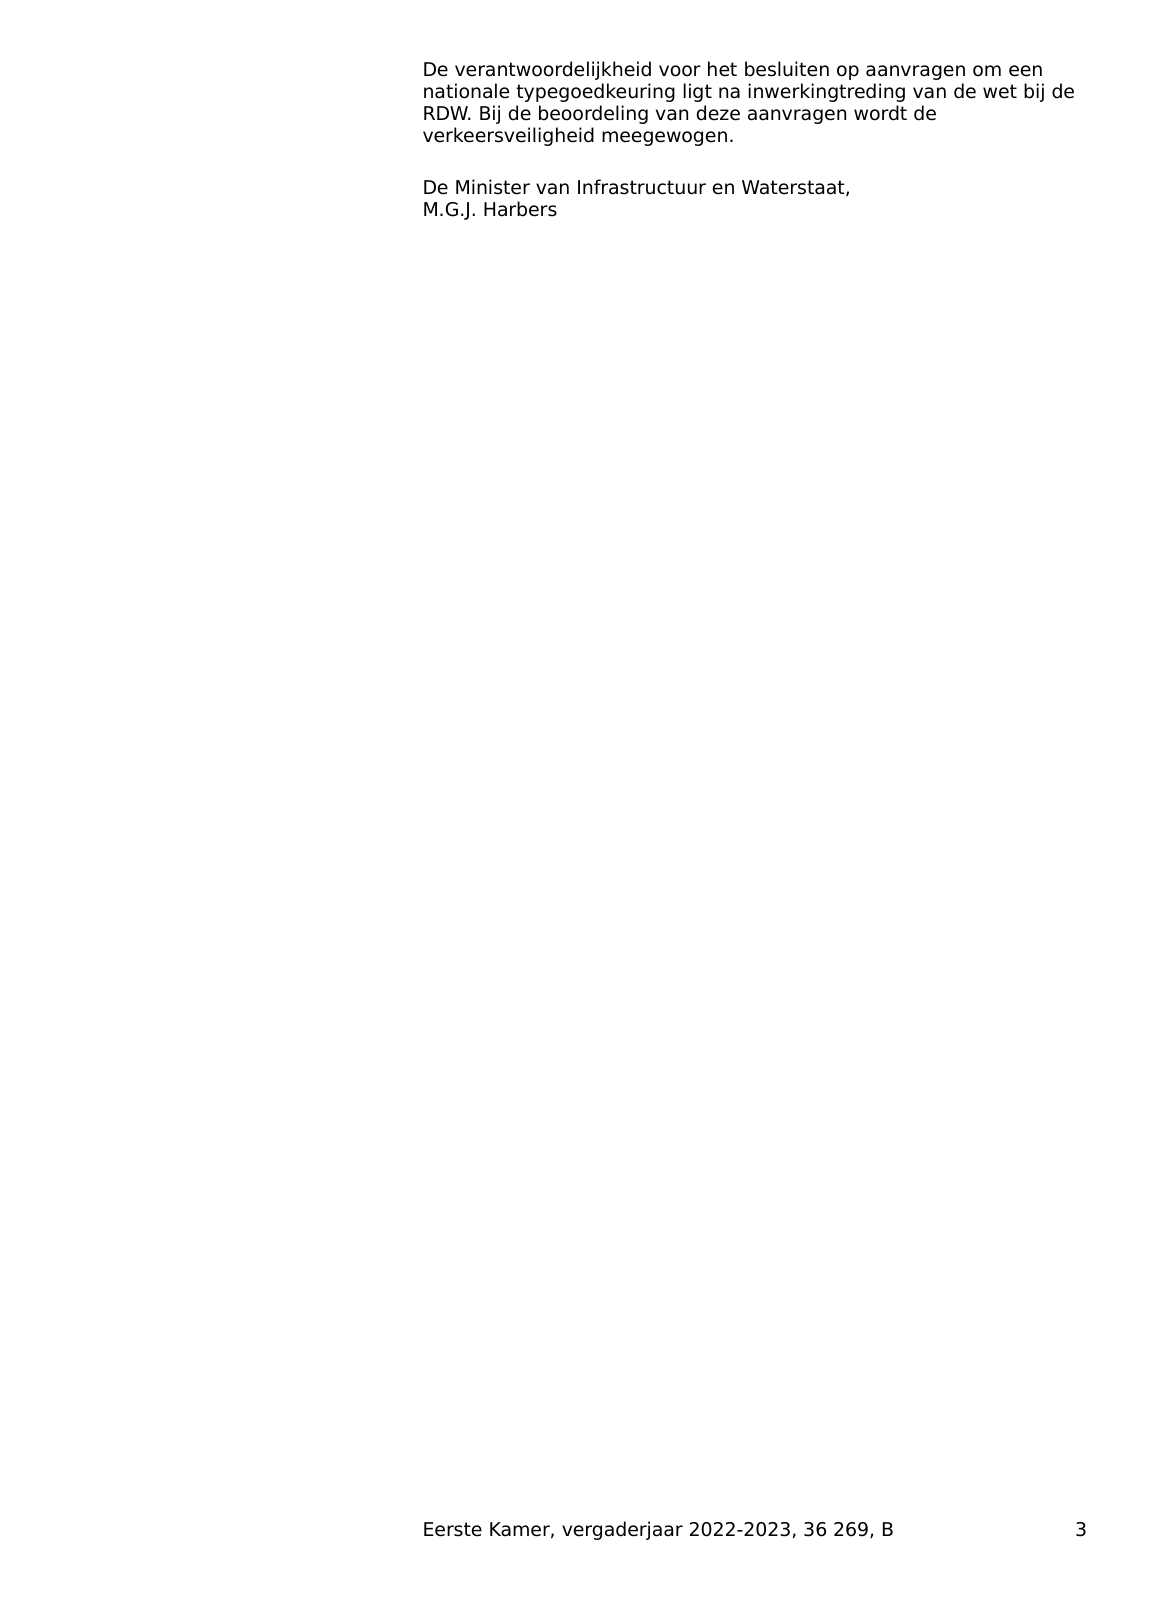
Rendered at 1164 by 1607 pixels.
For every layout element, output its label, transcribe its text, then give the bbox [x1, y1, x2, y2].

text De Minister van Infrastructuur en Waterstaat, M.G.J. Harbers [422, 177, 1087, 221]
text De verantwoordelijkheid voor het besluiten op aanvragen om een nationale typegoedkeuring ligt na inwerkingtreding van de wet bij de RDW. Bij de beoordeling van deze aanvragen wordt de verkeersveiligheid meegewogen. [422, 59, 1087, 147]
